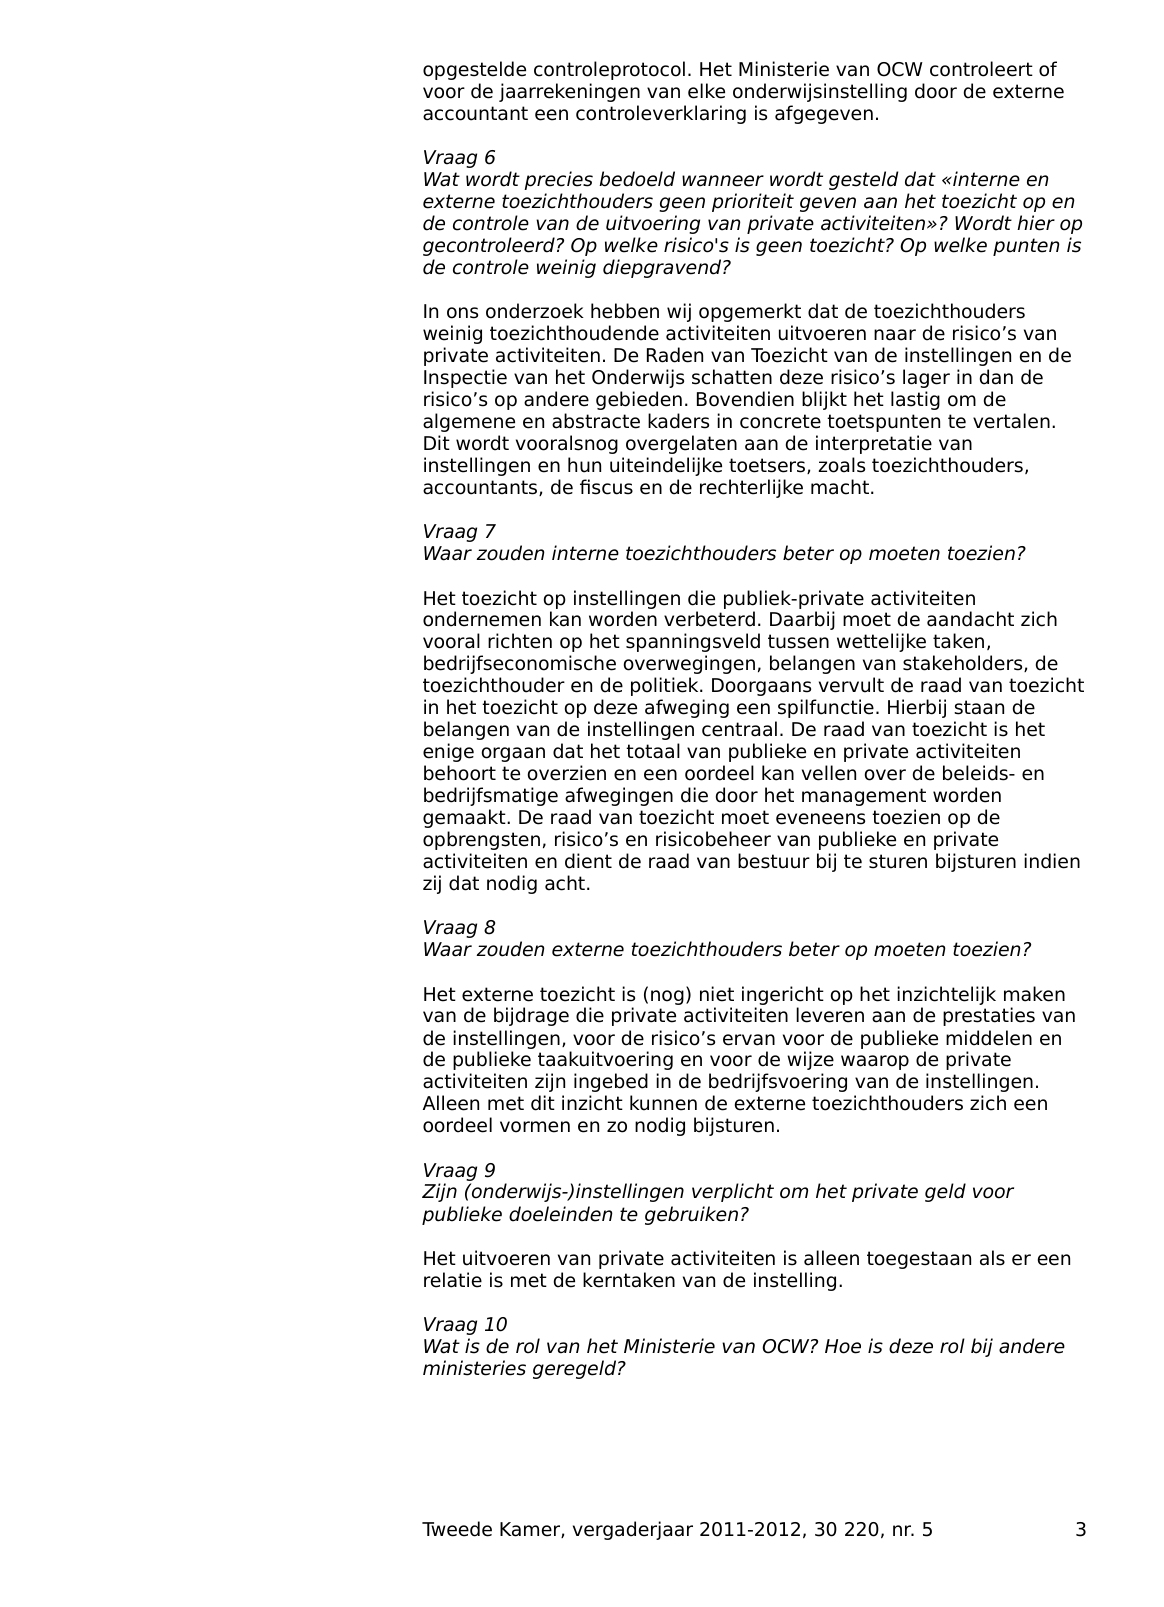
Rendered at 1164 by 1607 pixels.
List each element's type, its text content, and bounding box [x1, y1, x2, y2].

text opgestelde controleprotocol. Het Ministerie van OCW controleert of voor de jaarrekeningen van elke onderwijsinstelling door de externe accountant een controleverklaring is afgegeven. [422, 59, 1087, 125]
text Waar zouden externe toezichthouders beter op moeten toezien? [422, 939, 1087, 961]
text Vraag 8 [422, 917, 1087, 939]
text Vraag 6 [422, 147, 1087, 169]
text Vraag 9 [422, 1159, 1087, 1181]
text Het uitvoeren van private activiteiten is alleen toegestaan als er een relatie is met de kerntaken van de instelling. [422, 1248, 1087, 1292]
text Het externe toezicht is (nog) niet ingericht op het inzichtelijk maken van de bijdrage die private activiteiten leveren aan de prestaties van de instellingen, voor de risico’s ervan voor de publieke middelen en de publieke taakuitvoering en voor de wijze waarop de private activiteiten zijn ingebed in de bedrijfsvoering van de instellingen. Alleen met dit inzicht kunnen de externe toezichthouders zich een oordeel vormen en zo nodig bijsturen. [422, 983, 1087, 1137]
text Zijn (onderwijs-)instellingen verplicht om het private geld voor publieke doeleinden te gebruiken? [422, 1181, 1087, 1225]
text Wat wordt precies bedoeld wanneer wordt gesteld dat «interne en externe toezichthouders geen prioriteit geven aan het toezicht op en de controle van de uitvoering van private activiteiten»? Wordt hier op gecontroleerd? Op welke risico's is geen toezicht? Op welke punten is de controle weinig diepgravend? [422, 169, 1087, 279]
text Het toezicht op instellingen die publiek-private activiteiten ondernemen kan worden verbeterd. Daarbij moet de aandacht zich vooral richten op het spanningsveld tussen wettelijke taken, bedrijfseconomische overwegingen, belangen van stakeholders, de toezichthouder en de politiek. Doorgaans vervult de raad van toezicht in het toezicht op deze afweging een spilfunctie. Hierbij staan de belangen van de instellingen centraal. De raad van toezicht is het enige orgaan dat het totaal van publieke en private activiteiten behoort te overzien en een oordeel kan vellen over de beleids- en bedrijfsmatige afwegingen die door het management worden gemaakt. De raad van toezicht moet eveneens toezien op de opbrengsten, risico’s en risicobeheer van publieke en private activiteiten en dient de raad van bestuur bij te sturen bijsturen indien zij dat nodig acht. [422, 587, 1087, 895]
text In ons onderzoek hebben wij opgemerkt dat de toezichthouders weinig toezichthoudende activiteiten uitvoeren naar de risico’s van private activiteiten. De Raden van Toezicht van de instellingen en de Inspectie van het Onderwijs schatten deze risico’s lager in dan de risico’s op andere gebieden. Bovendien blijkt het lastig om de algemene en abstracte kaders in concrete toetspunten te vertalen. Dit wordt vooralsnog overgelaten aan de interpretatie van instellingen en hun uiteindelijke toetsers, zoals toezichthouders, accountants, de fiscus en de rechterlijke macht. [422, 301, 1087, 499]
text Wat is de rol van het Ministerie van OCW? Hoe is deze rol bij andere ministeries geregeld? [422, 1336, 1087, 1380]
text Waar zouden interne toezichthouders beter op moeten toezien? [422, 543, 1087, 565]
text Vraag 10 [422, 1314, 1087, 1336]
text Vraag 7 [422, 521, 1087, 543]
